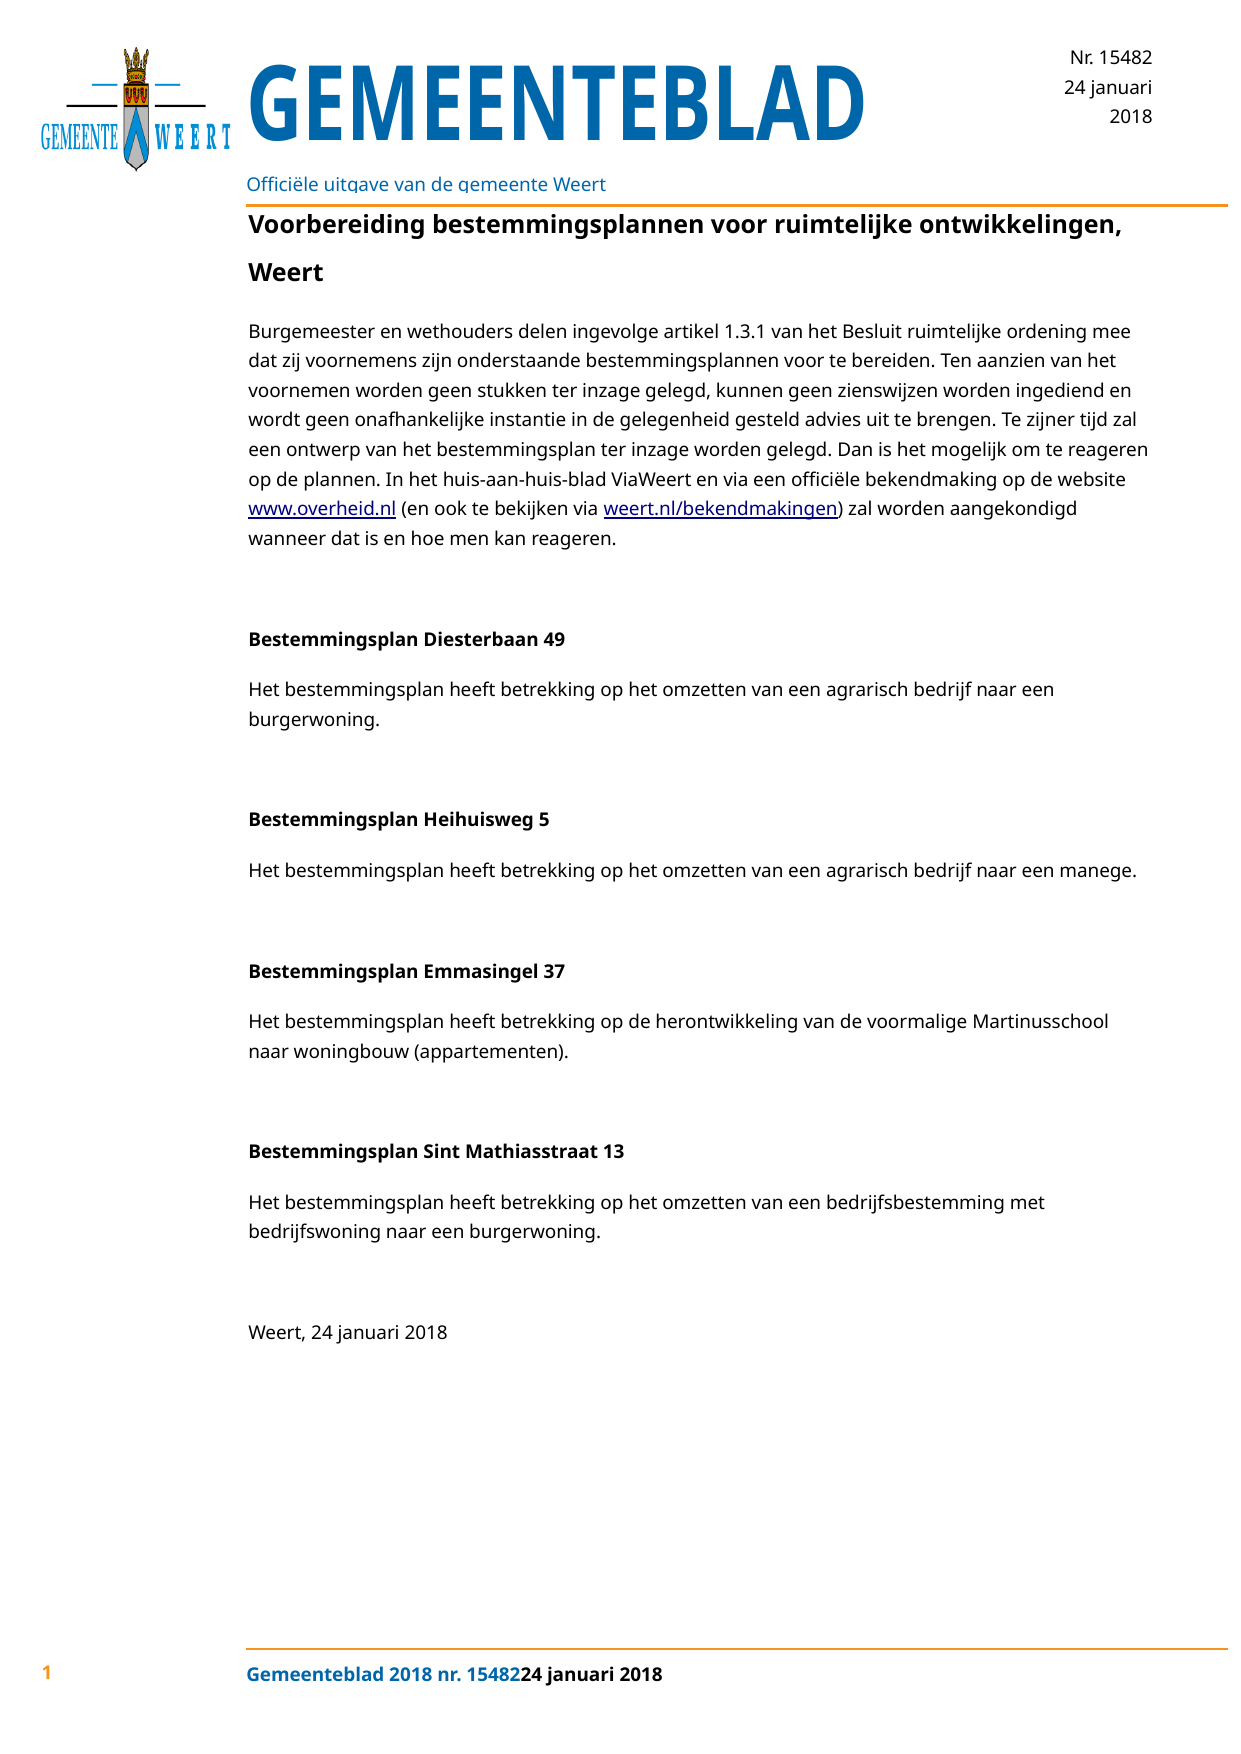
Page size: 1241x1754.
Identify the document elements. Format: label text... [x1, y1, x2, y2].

text Burgemeester en wethouders delen ingevolge artikel 1.3.1 van het Besluit ruimtelijke ordening mee dat zij voornemens zijn onderstaande bestemmingsplannen voor te bereiden. Ten aanzien van het voornemen worden geen stukken ter inzage gelegd, kunnen geen zienswijzen worden ingediend en wordt geen onafhankelijke instantie in de gelegenheid gesteld advies uit te brengen. Te zijner tijd zal een ontwerp van het bestemmingsplan ter inzage worden gelegd. Dan is het mogelijk om te reageren op de plannen. In het huis-aan-huis-blad ViaWeert en via een officiële bekendmaking op de website www.overheid.nl (en ook te bekijken via weert.nl/bekendmakingen) zal worden aangekondigd wanneer dat is en hoe men kan reageren. [248, 318, 1152, 551]
text Weert, 24 januari 2018 [248, 1319, 1152, 1345]
text Bestemmingsplan Emmasingel 37 [248, 958, 1152, 984]
text Het bestemmingsplan heeft betrekking op het omzetten van een bedrijfsbestemming met bedrijfswoning naar een burgerwoning. [248, 1189, 1152, 1244]
text Bestemmingsplan Diesterbaan 49 [248, 626, 1152, 652]
text Bestemmingsplan Heihuisweg 5 [248, 807, 1152, 832]
text Het bestemmingsplan heeft betrekking op het omzetten van een agrarisch bedrijf naar een manege. [248, 857, 1152, 883]
text Het bestemmingsplan heeft betrekking op de herontwikkeling van de voormalige Martinusschool naar woningbouw (appartementen). [248, 1008, 1152, 1064]
text Het bestemmingsplan heeft betrekking op het omzetten van een agrarisch bedrijf naar een burgerwoning. [248, 676, 1152, 732]
picture [41, 47, 231, 172]
text Voorbereiding bestemmingsplannen voor ruimtelijke ontwikkelingen, Weert [248, 207, 1152, 288]
text Bestemmingsplan Sint Mathiasstraat 13 [248, 1139, 1152, 1164]
